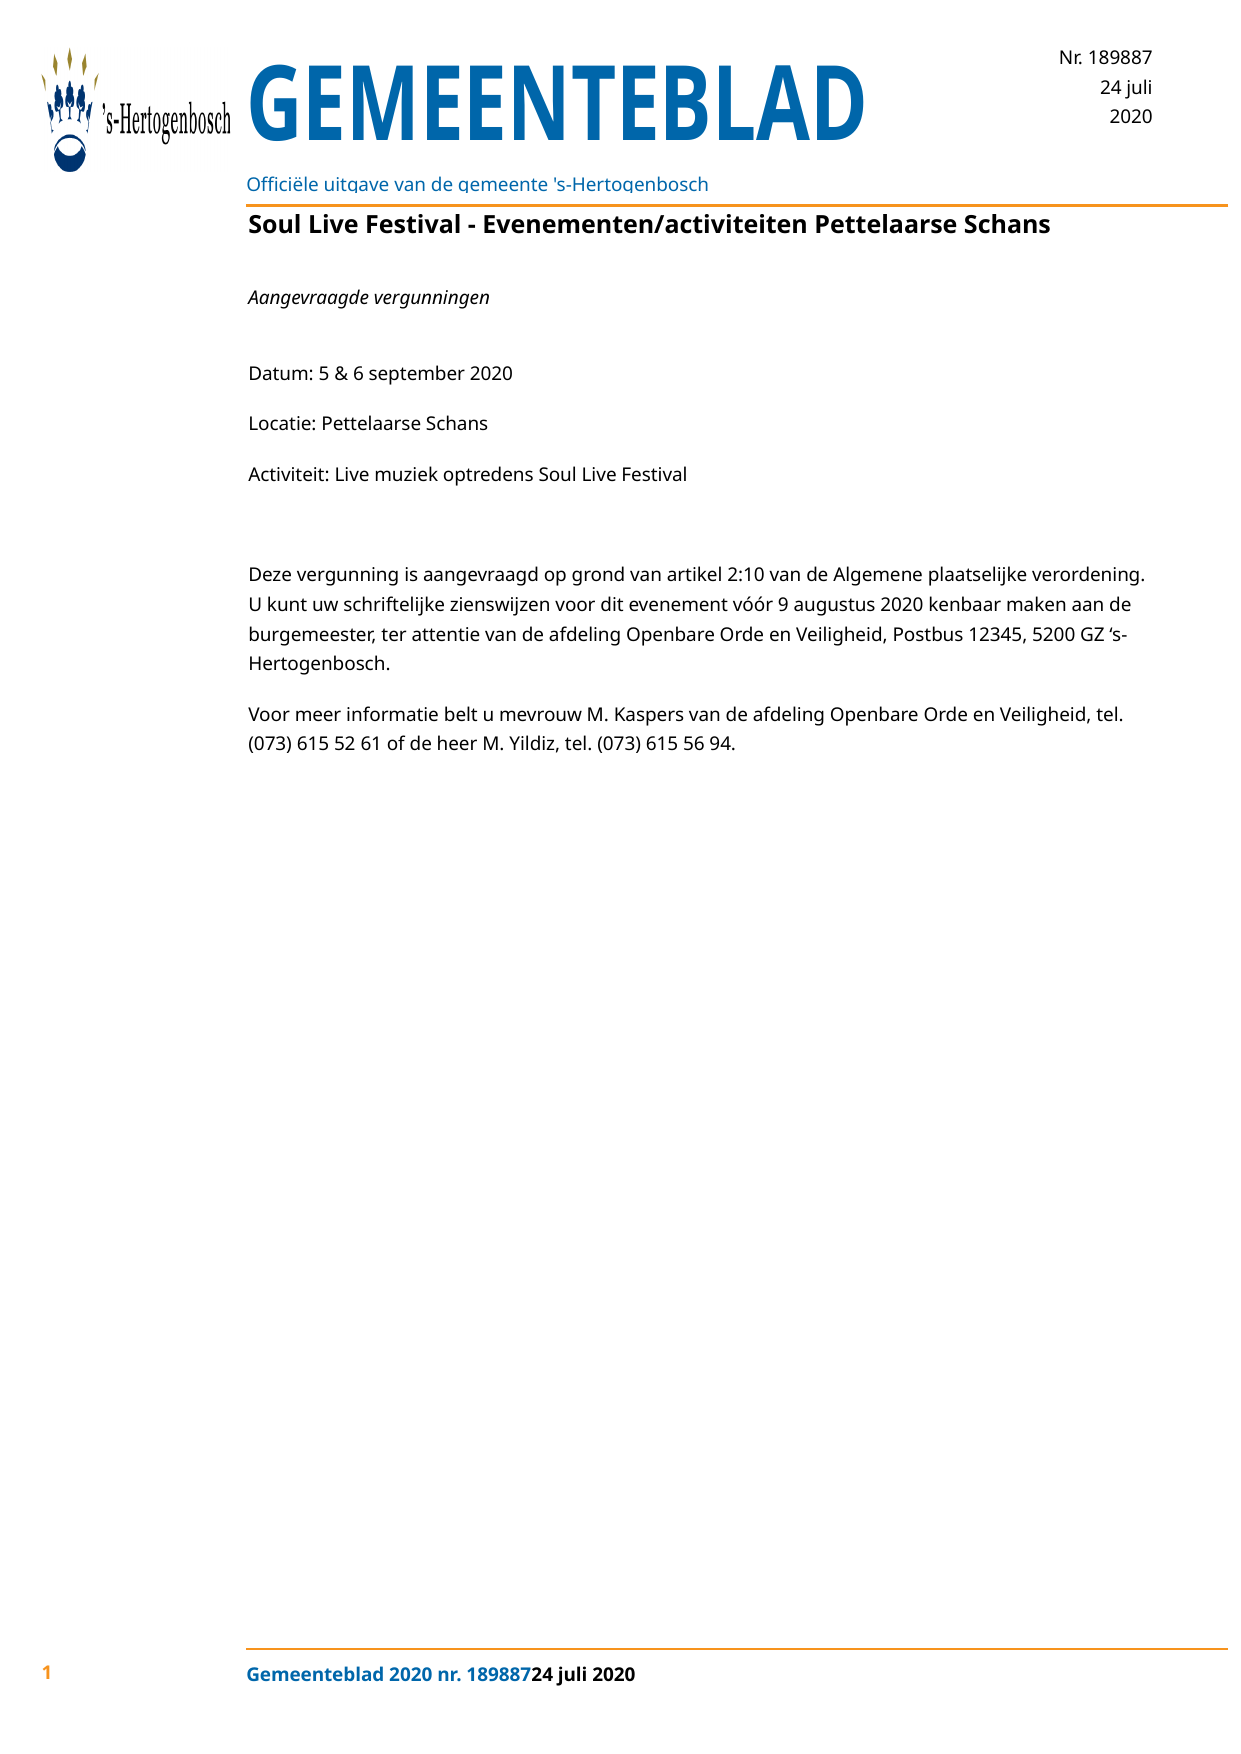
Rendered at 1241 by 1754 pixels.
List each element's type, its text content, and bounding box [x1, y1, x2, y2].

text Locatie: Pettelaarse Schans [248, 410, 1152, 436]
text Aangevraagde vergunningen [248, 284, 1152, 309]
text Datum: 5 & 6 september 2020 [248, 360, 1152, 386]
text Deze vergunning is aangevraagd op grond van artikel 2:10 van de Algemene plaatselijke verordening. U kunt uw schriftelijke zienswijzen voor dit evenement vóór 9 augustus 2020 kenbaar maken aan de burgemeester, ter attentie van de afdeling Openbare Orde en Veiligheid, Postbus 12345, 5200 GZ ‘s-Hertogenbosch. [248, 562, 1152, 676]
text Activiteit: Live muziek optredens Soul Live Festival [248, 461, 1152, 487]
text Voor meer informatie belt u mevrouw M. Kaspers van de afdeling Openbare Orde en Veiligheid, tel. (073) 615 52 61 of de heer M. Yildiz, tel. (073) 615 56 94. [248, 701, 1152, 756]
picture [41, 47, 231, 172]
text Soul Live Festival - Evenementen/activiteiten Pettelaarse Schans [248, 207, 1152, 241]
